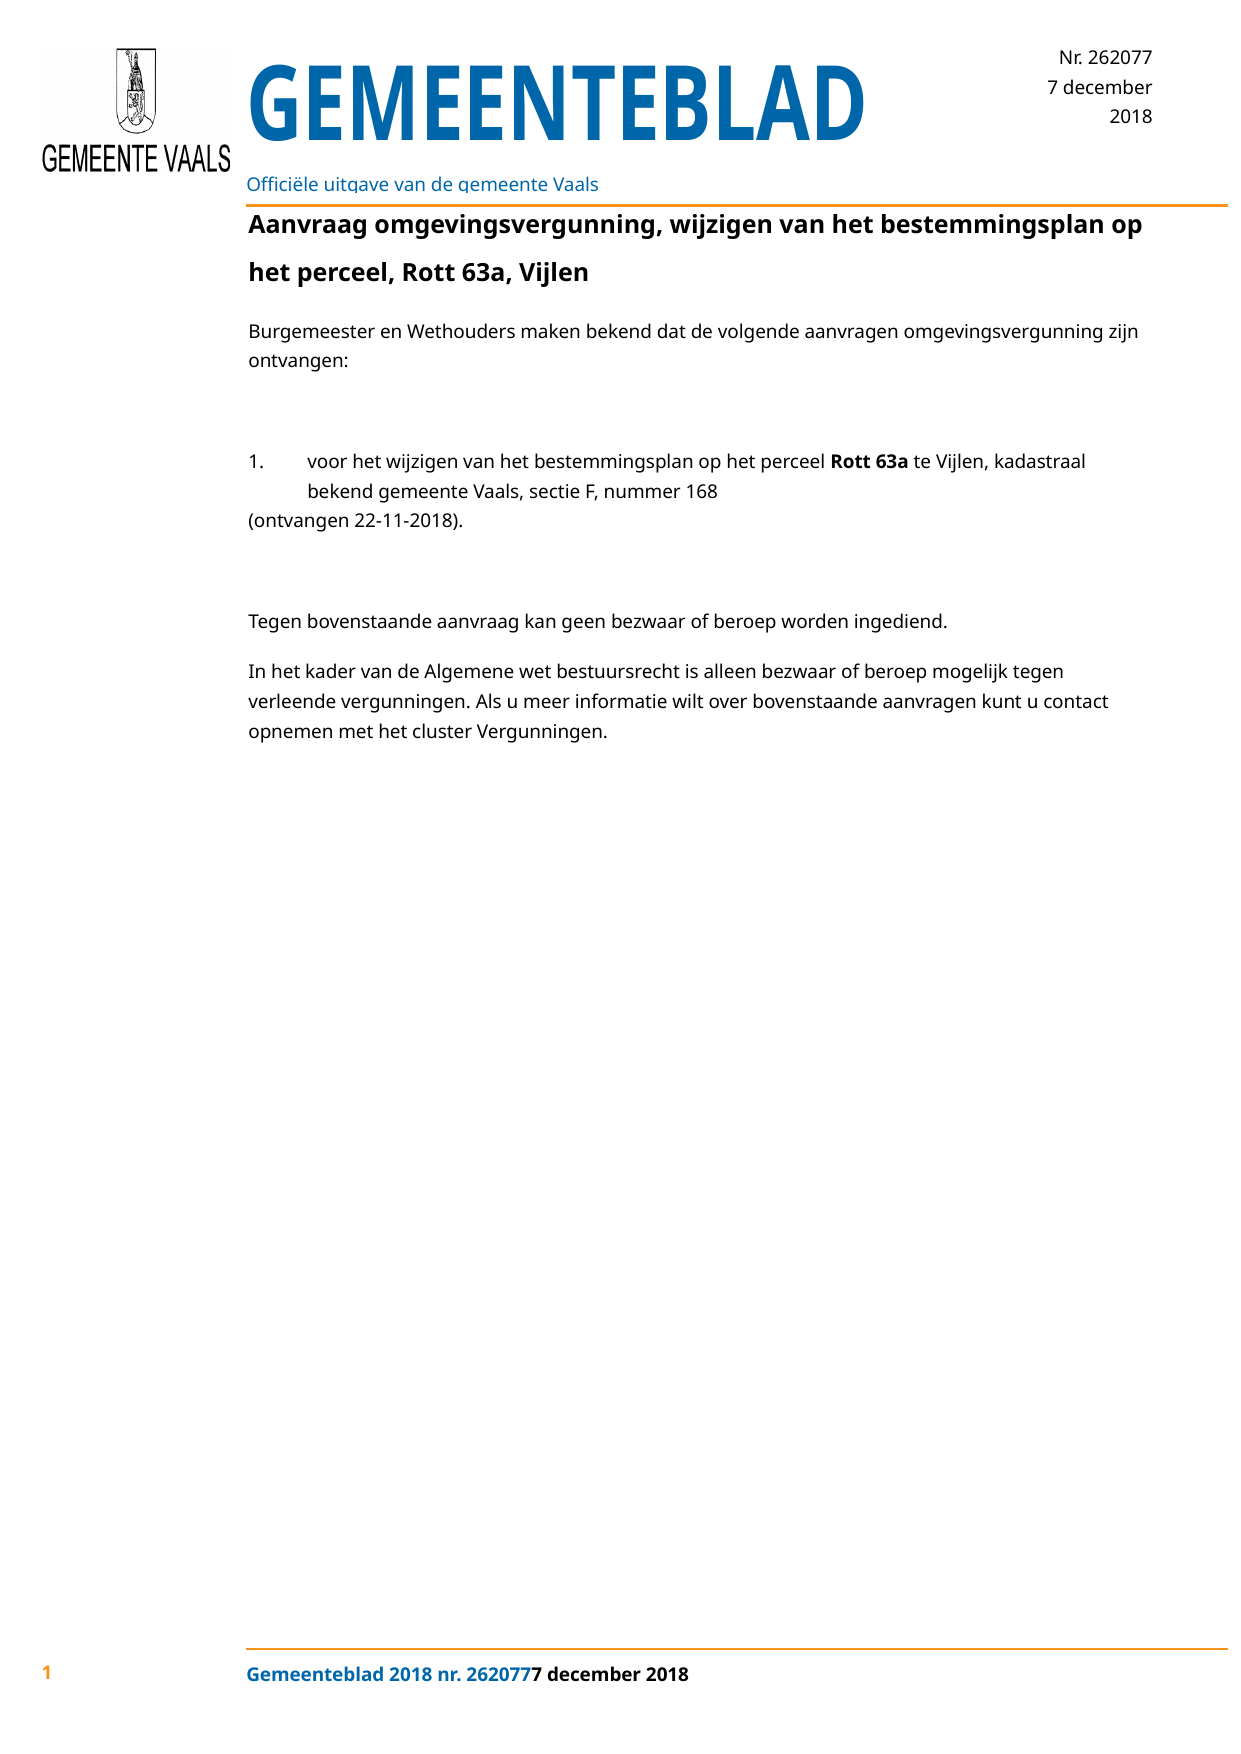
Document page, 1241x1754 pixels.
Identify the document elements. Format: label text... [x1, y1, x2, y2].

text In het kader van de Algemene wet bestuursrecht is alleen bezwaar of beroep mogelijk tegen verleende vergunningen. Als u meer informatie wilt over bovenstaande aanvragen kunt u contact opnemen met het cluster Vergunningen. [248, 659, 1152, 744]
list voor het wijzigen van het bestemmingsplan op het perceel Rott 63a te Vijlen, kadastraal bekend gemeente Vaals, sectie F, nummer 168 [248, 448, 1152, 504]
text Tegen bovenstaande aanvraag kan geen bezwaar of beroep worden ingediend. [248, 608, 1152, 634]
text Burgemeester en Wethouders maken bekend dat de volgende aanvragen omgevingsvergunning zijn ontvangen: [248, 318, 1152, 373]
text (ontvangen 22-11-2018). [248, 507, 1152, 533]
picture [41, 47, 231, 172]
text Aanvraag omgevingsvergunning, wijzigen van het bestemmingsplan op het perceel, Rott 63a, Vijlen [248, 207, 1152, 288]
